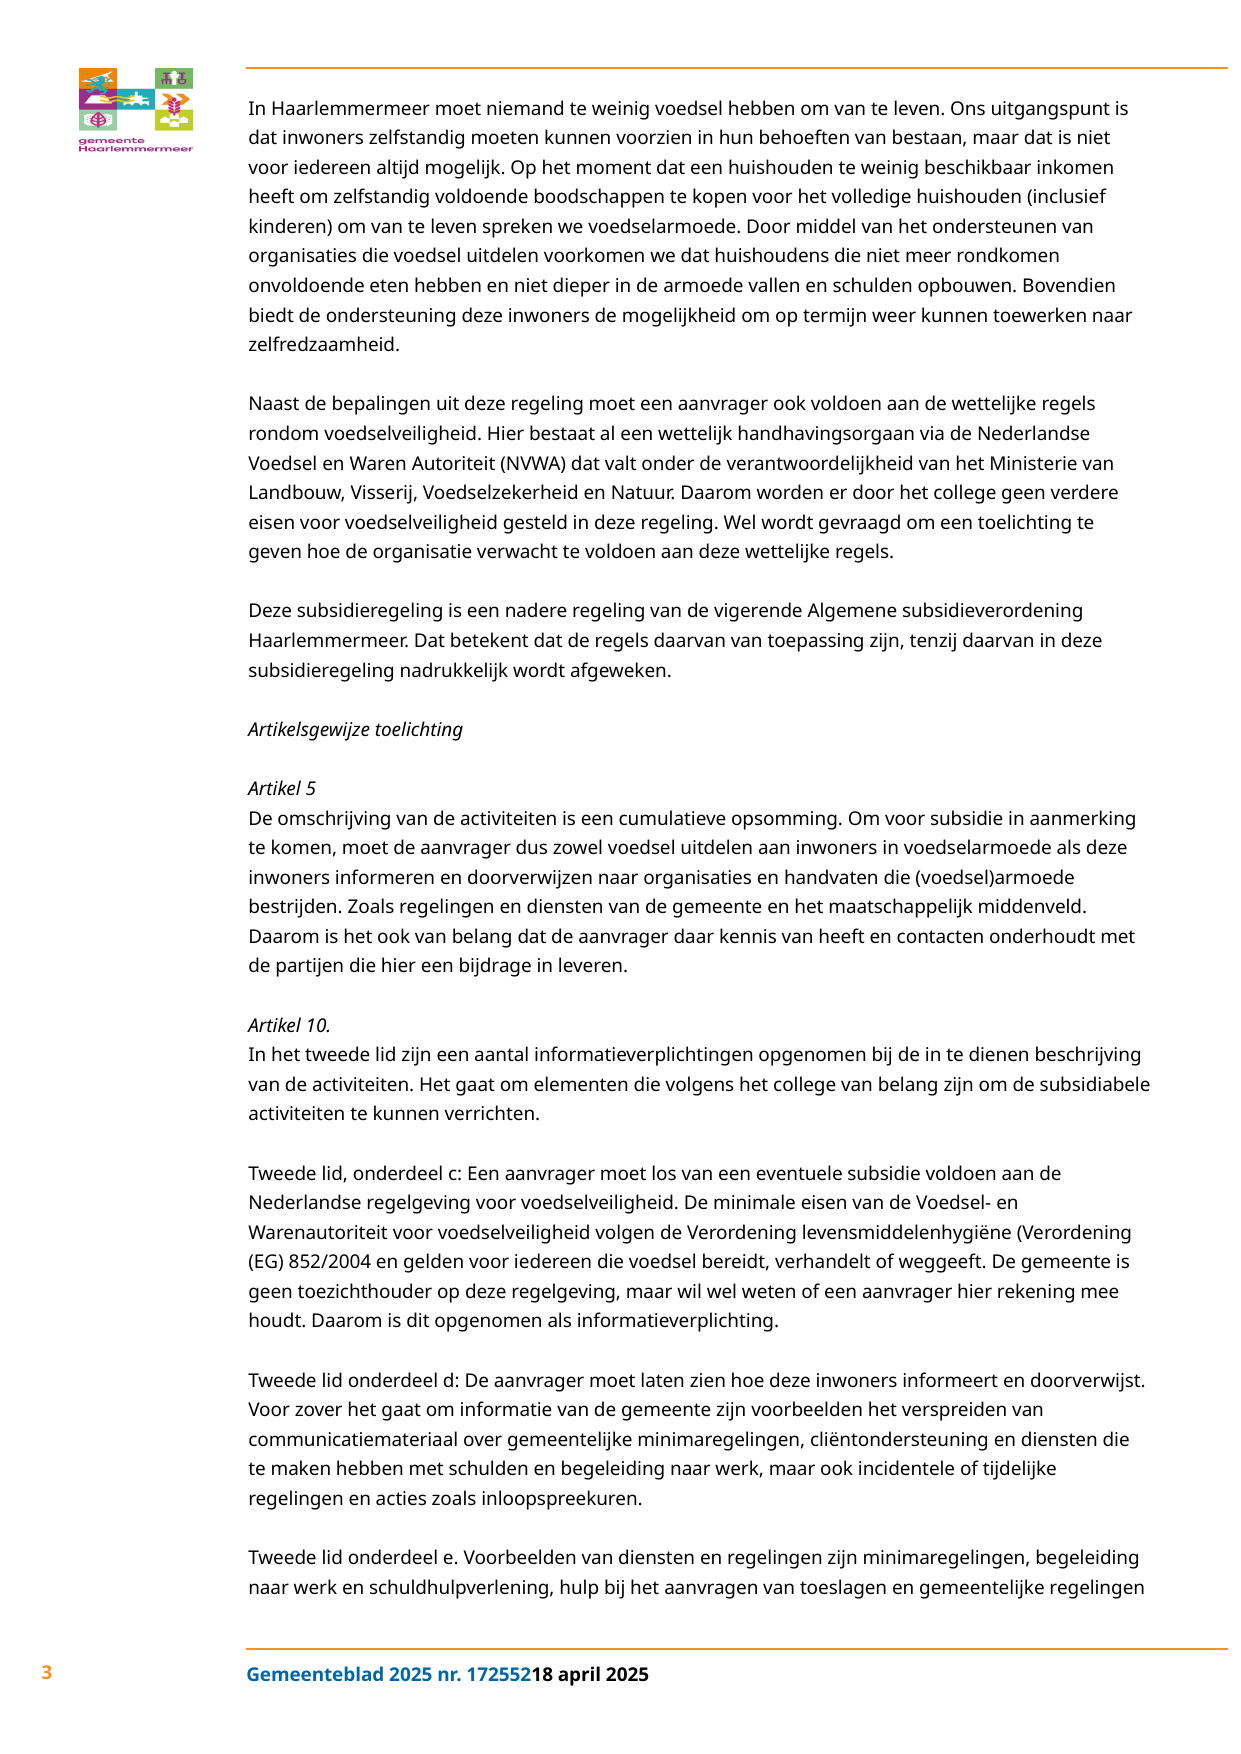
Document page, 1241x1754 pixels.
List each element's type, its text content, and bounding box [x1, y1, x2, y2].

text In Haarlemmermeer moet niemand te weinig voedsel hebben om van te leven. Ons uitgangspunt is dat inwoners zelfstandig moeten kunnen voorzien in hun behoeften van bestaan, maar dat is niet voor iedereen altijd mogelijk. Op het moment dat een huishouden te weinig beschikbaar inkomen heeft om zelfstandig voldoende boodschappen te kopen voor het volledige huishouden (inclusief kinderen) om van te leven spreken we voedselarmoede. Door middel van het ondersteunen van organisaties die voedsel uitdelen voorkomen we dat huishoudens die niet meer rondkomen onvoldoende eten hebben en niet dieper in de armoede vallen en schulden opbouwen. Bovendien biedt de ondersteuning deze inwoners de mogelijkheid om op termijn weer kunnen toewerken naar zelfredzaamheid. [248, 95, 1152, 357]
text De omschrijving van de activiteiten is een cumulatieve opsomming. Om voor subsidie in aanmerking te komen, moet de aanvrager dus zowel voedsel uitdelen aan inwoners in voedselarmoede als deze inwoners informeren en doorverwijzen naar organisaties en handvaten die (voedsel)armoede bestrijden. Zoals regelingen en diensten van de gemeente en het maatschappelijk middenveld. Daarom is het ook van belang dat de aanvrager daar kennis van heeft en contacten onderhoudt met de partijen die hier een bijdrage in leveren. [248, 805, 1152, 978]
text Artikel 10. [248, 1012, 1152, 1038]
text Tweede lid, onderdeel c: Een aanvrager moet los van een eventuele subsidie voldoen aan de Nederlandse regelgeving voor voedselveiligheid. De minimale eisen van de Voedsel- en Warenautoriteit voor voedselveiligheid volgen de Verordening levensmiddelenhygiëne (Verordening (EG) 852/2004 en gelden voor iedereen die voedsel bereidt, verhandelt of weggeeft. De gemeente is geen toezichthouder op deze regelgeving, maar wil wel weten of een aanvrager hier rekening mee houdt. Daarom is dit opgenomen als informatieverplichting. [248, 1160, 1152, 1333]
text Tweede lid onderdeel e. Voorbeelden van diensten en regelingen zijn minimaregelingen, begeleiding naar werk en schuldhulpverlening, hulp bij het aanvragen van toeslagen en gemeentelijke regelingen [248, 1544, 1152, 1600]
text Artikelsgewijze toelichting [248, 716, 1152, 742]
text Deze subsidieregeling is een nadere regeling van de vigerende Algemene subsidieverordening Haarlemmermeer. Dat betekent dat de regels daarvan van toepassing zijn, tenzij daarvan in deze subsidieregeling nadrukkelijk wordt afgeweken. [248, 598, 1152, 683]
text Artikel 5 [248, 775, 1152, 801]
text Tweede lid onderdeel d: De aanvrager moet laten zien hoe deze inwoners informeert en doorverwijst. Voor zover het gaat om informatie van de gemeente zijn voorbeelden het verspreiden van communicatiemateriaal over gemeentelijke minimaregelingen, cliëntondersteuning en diensten die te maken hebben met schulden en begeleiding naar werk, maar ook incidentele of tijdelijke regelingen en acties zoals inloopspreekuren. [248, 1367, 1152, 1511]
text In het tweede lid zijn een aantal informatieverplichtingen opgenomen bij de in te dienen beschrijving van de activiteiten. Het gaat om elementen die volgens het college van belang zijn om de subsidiabele activiteiten te kunnen verrichten. [248, 1041, 1152, 1126]
text Naast de bepalingen uit deze regeling moet een aanvrager ook voldoen aan de wettelijke regels rondom voedselveiligheid. Hier bestaat al een wettelijk handhavingsorgaan via de Nederlandse Voedsel en Waren Autoriteit (NVWA) dat valt onder de verantwoordelijkheid van het Ministerie van Landbouw, Visserij, Voedselzekerheid en Natuur. Daarom worden er door het college geen verdere eisen voor voedselveiligheid gesteld in deze regeling. Wel wordt gevraagd om een toelichting te geven hoe de organisatie verwacht te voldoen aan deze wettelijke regels. [248, 391, 1152, 564]
picture [41, 47, 231, 172]
